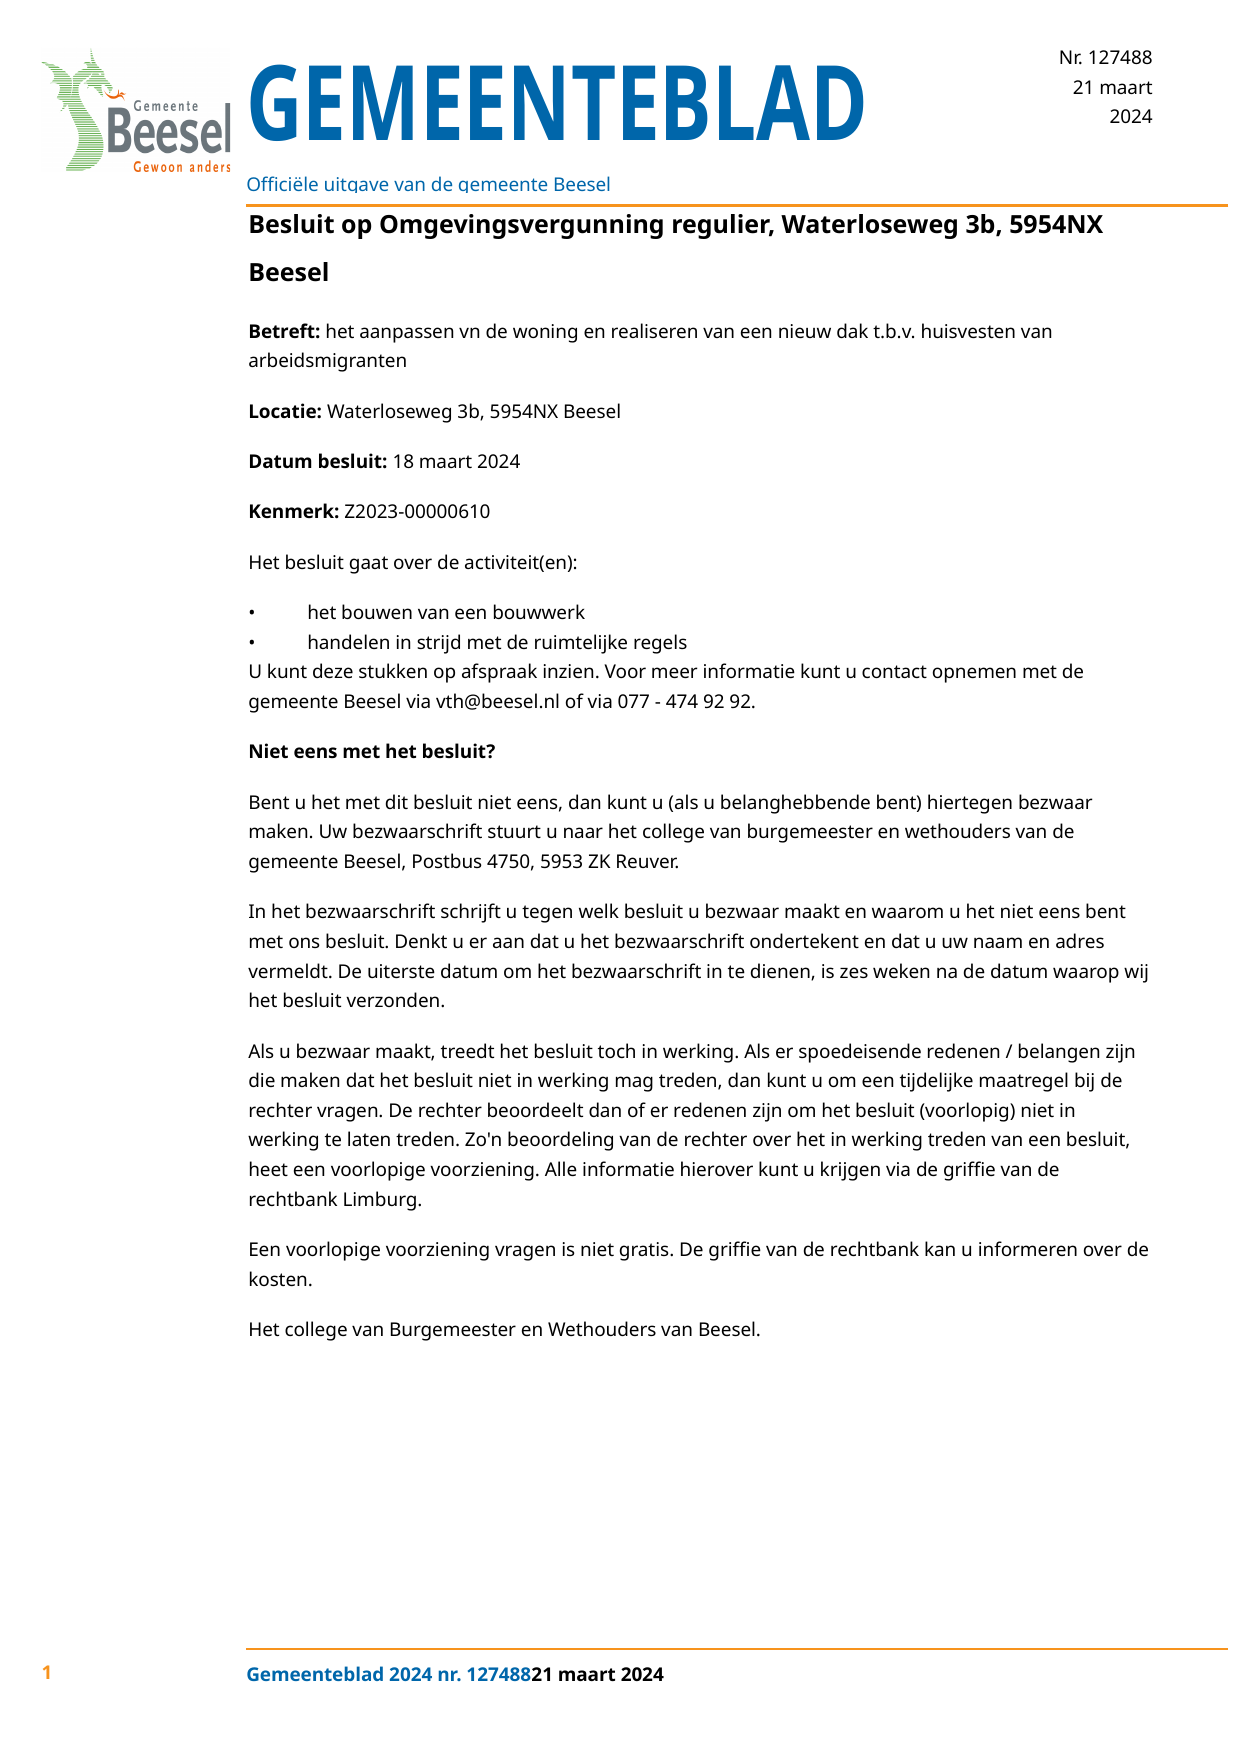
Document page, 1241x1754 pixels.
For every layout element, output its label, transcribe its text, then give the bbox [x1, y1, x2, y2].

text U kunt deze stukken op afspraak inzien. Voor meer informatie kunt u contact opnemen met de gemeente Beesel via vth@beesel.nl of via 077 - 474 92 92. [248, 659, 1152, 714]
text In het bezwaarschrift schrijft u tegen welk besluit u bezwaar maakt en waarom u het niet eens bent met ons besluit. Denkt u er aan dat u het bezwaarschrift ondertekent en dat u uw naam en adres vermeldt. De uiterste datum om het bezwaarschrift in te dienen, is zes weken na de datum waarop wij het besluit verzonden. [248, 899, 1152, 1013]
picture [41, 47, 231, 172]
text Besluit op Omgevingsvergunning regulier, Waterloseweg 3b, 5954NX Beesel [248, 207, 1152, 288]
list het bouwen van een bouwwerk [248, 599, 1152, 625]
text Een voorlopige voorziening vragen is niet gratis. De griffie van de rechtbank kan u informeren over de kosten. [248, 1236, 1152, 1292]
text Het besluit gaat over de activiteit(en): [248, 549, 1152, 575]
text Bent u het met dit besluit niet eens, dan kunt u (als u belanghebbende bent) hiertegen bezwaar maken. Uw bezwaarschrift stuurt u naar het college van burgemeester en wethouders van de gemeente Beesel, Postbus 4750, 5953 ZK Reuver. [248, 789, 1152, 874]
list handelen in strijd met de ruimtelijke regels [248, 629, 1152, 655]
text Datum besluit: 18 maart 2024 [248, 448, 1152, 474]
text Als u bezwaar maakt, treedt het besluit toch in werking. Als er spoedeisende redenen / belangen zijn die maken dat het besluit niet in werking mag treden, dan kunt u om een tijdelijke maatregel bij de rechter vragen. De rechter beoordeelt dan of er redenen zijn om het besluit (voorlopig) niet in werking te laten treden. Zo'n beoordeling van de rechter over het in werking treden van een besluit, heet een voorlopige voorziening. Alle informatie hierover kunt u krijgen via de griffie van de rechtbank Limburg. [248, 1038, 1152, 1212]
text Het college van Burgemeester en Wethouders van Beesel. [248, 1316, 1152, 1342]
text Betreft: het aanpassen vn de woning en realiseren van een nieuw dak t.b.v. huisvesten van arbeidsmigranten [248, 318, 1152, 373]
text Locatie: Waterloseweg 3b, 5954NX Beesel [248, 398, 1152, 424]
text Kenmerk: Z2023-00000610 [248, 499, 1152, 524]
text Niet eens met het besluit? [248, 739, 1152, 764]
